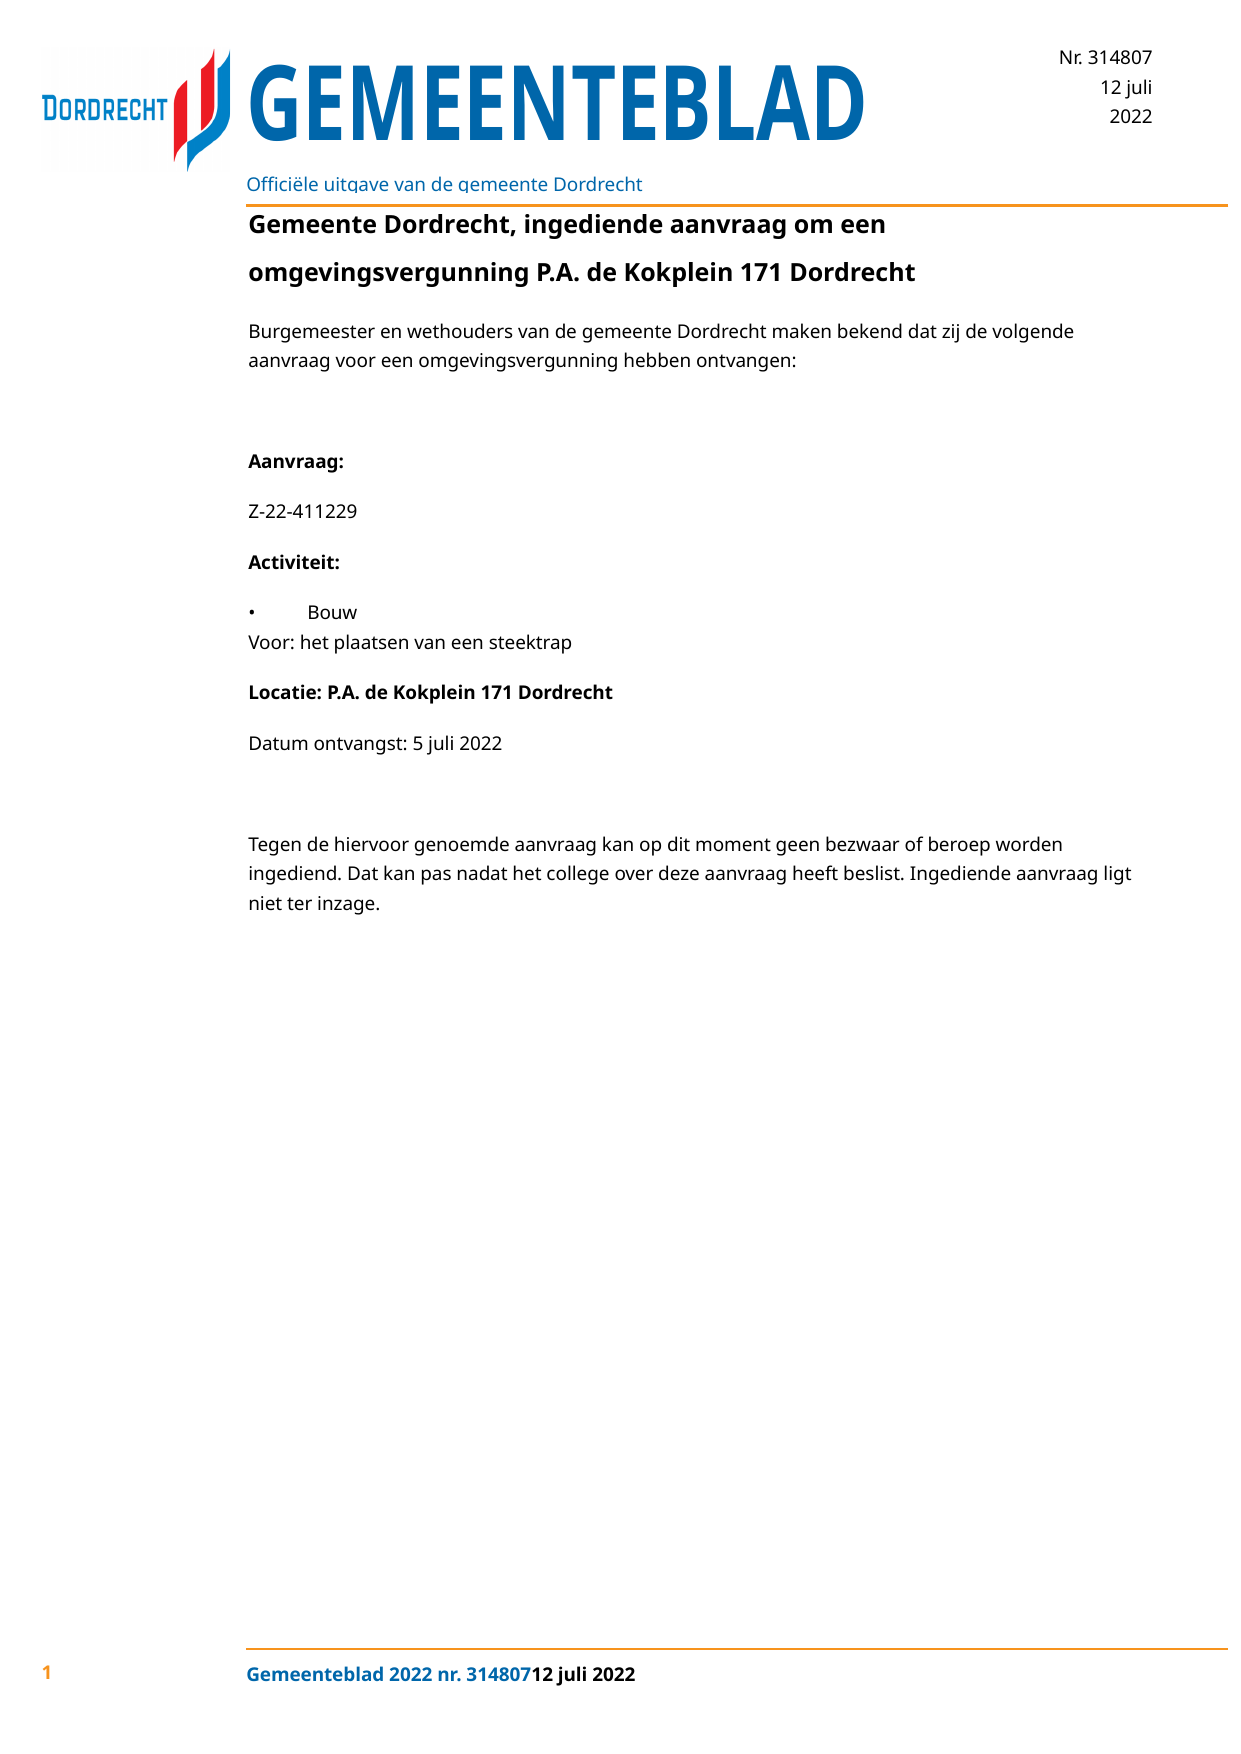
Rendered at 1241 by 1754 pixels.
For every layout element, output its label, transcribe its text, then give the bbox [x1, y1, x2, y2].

text Z-22-411229 [248, 499, 1152, 524]
text Tegen de hiervoor genoemde aanvraag kan op dit moment geen bezwaar of beroep worden ingediend. Dat kan pas nadat het college over deze aanvraag heeft beslist. Ingediende aanvraag ligt niet ter inzage. [248, 831, 1152, 916]
text Activiteit: [248, 549, 1152, 575]
text Burgemeester en wethouders van de gemeente Dordrecht maken bekend dat zij de volgende aanvraag voor een omgevingsvergunning hebben ontvangen: [248, 318, 1152, 373]
text Locatie: P.A. de Kokplein 171 Dordrecht [248, 679, 1152, 705]
text Datum ontvangst: 5 juli 2022 [248, 730, 1152, 756]
text Aanvraag: [248, 448, 1152, 474]
picture [41, 47, 231, 172]
list Bouw [248, 599, 1152, 625]
text Gemeente Dordrecht, ingediende aanvraag om een omgevingsvergunning P.A. de Kokplein 171 Dordrecht [248, 207, 1152, 288]
text Voor: het plaatsen van een steektrap [248, 629, 1152, 655]
